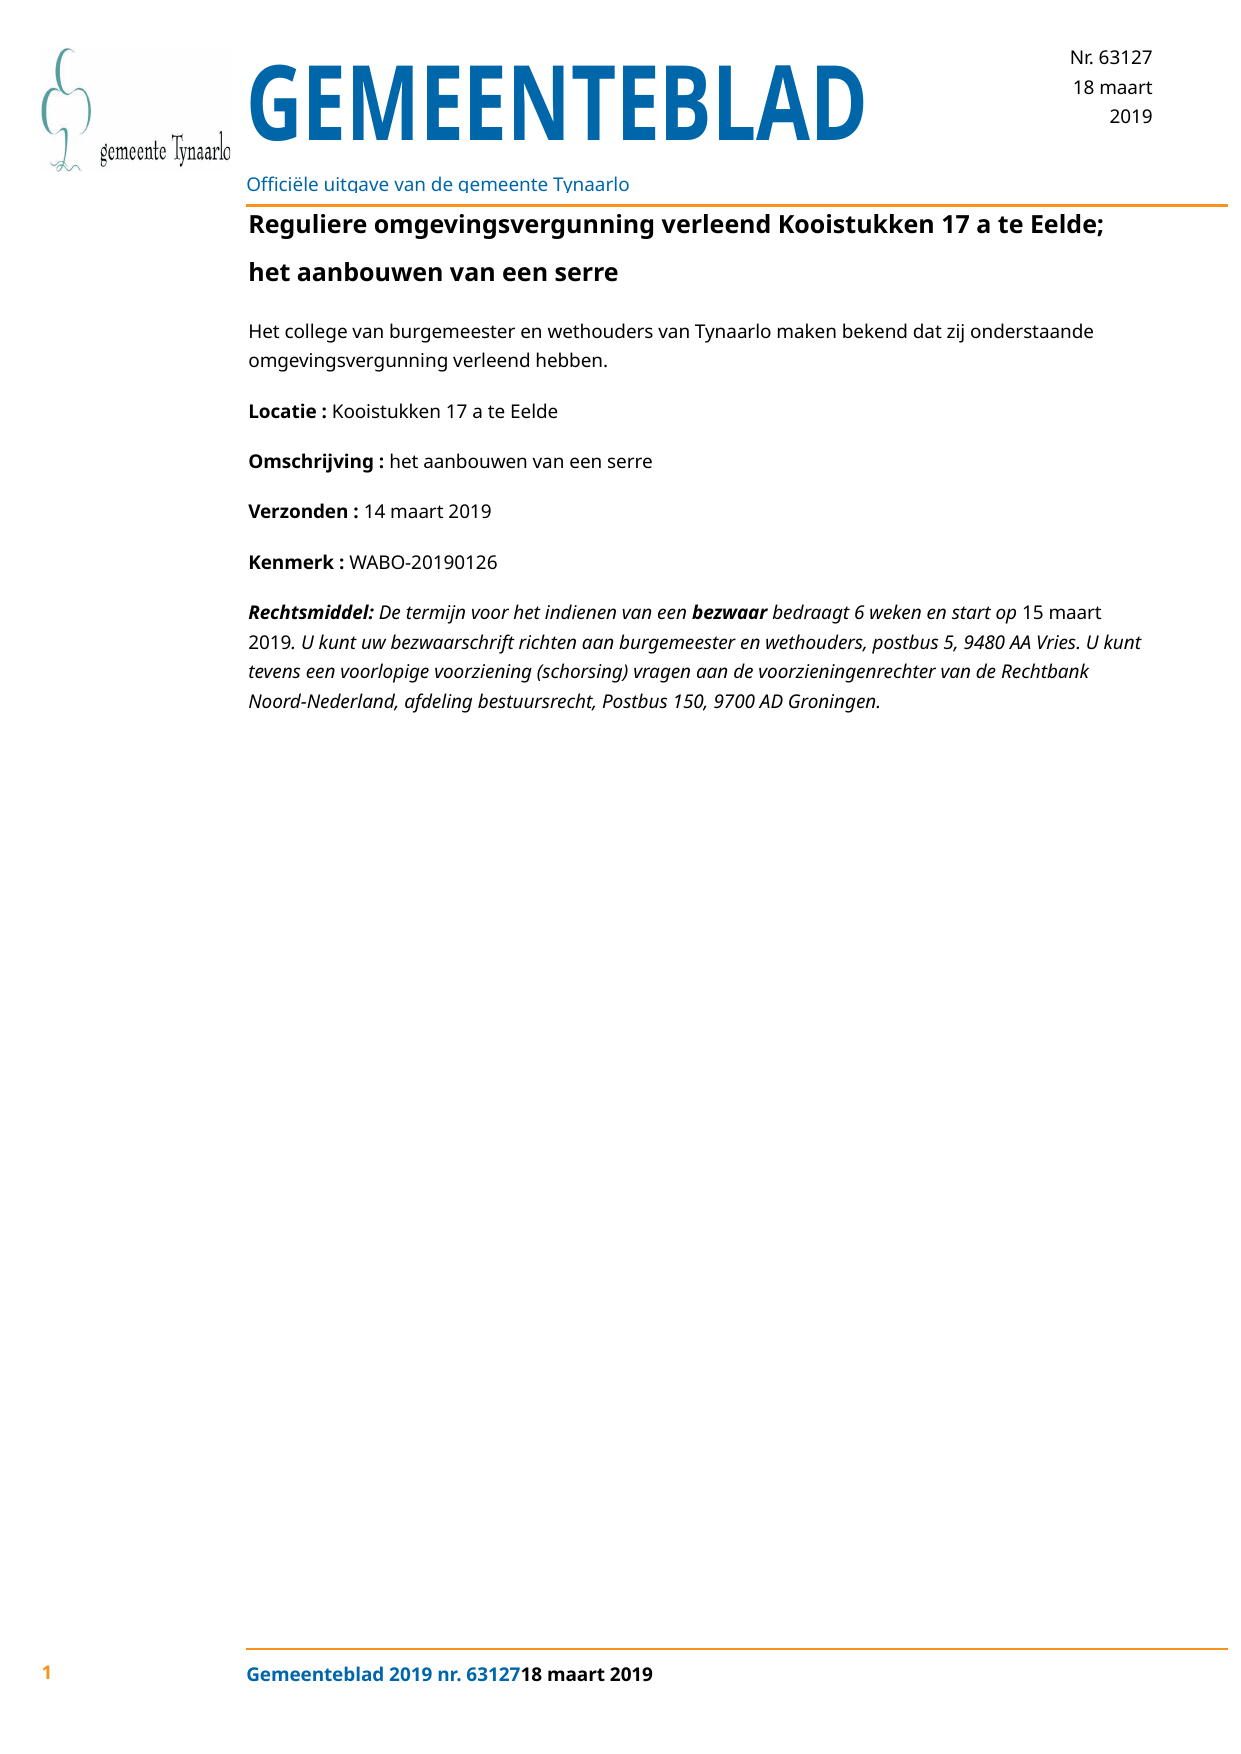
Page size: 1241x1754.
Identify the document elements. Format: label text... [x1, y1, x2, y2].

picture [41, 47, 231, 172]
text Omschrijving : het aanbouwen van een serre [248, 448, 1152, 474]
text Locatie : Kooistukken 17 a te Eelde [248, 398, 1152, 424]
text Kenmerk : WABO-20190126 [248, 549, 1152, 575]
text Reguliere omgevingsvergunning verleend Kooistukken 17 a te Eelde; het aanbouwen van een serre [248, 207, 1152, 288]
text Het college van burgemeester en wethouders van Tynaarlo maken bekend dat zij onderstaande omgevingsvergunning verleend hebben. [248, 318, 1152, 373]
text Rechtsmiddel: De termijn voor het indienen van een bezwaar bedraagt 6 weken en start op 15 maart 2019. U kunt uw bezwaarschrift richten aan burgemeester en wethouders, postbus 5, 9480 AA Vries. U kunt tevens een voorlopige voorziening (schorsing) vragen aan de voorzieningenrechter van de Rechtbank Noord-Nederland, afdeling bestuursrecht, Postbus 150, 9700 AD Groningen. [248, 599, 1152, 714]
text Verzonden : 14 maart 2019 [248, 499, 1152, 524]
